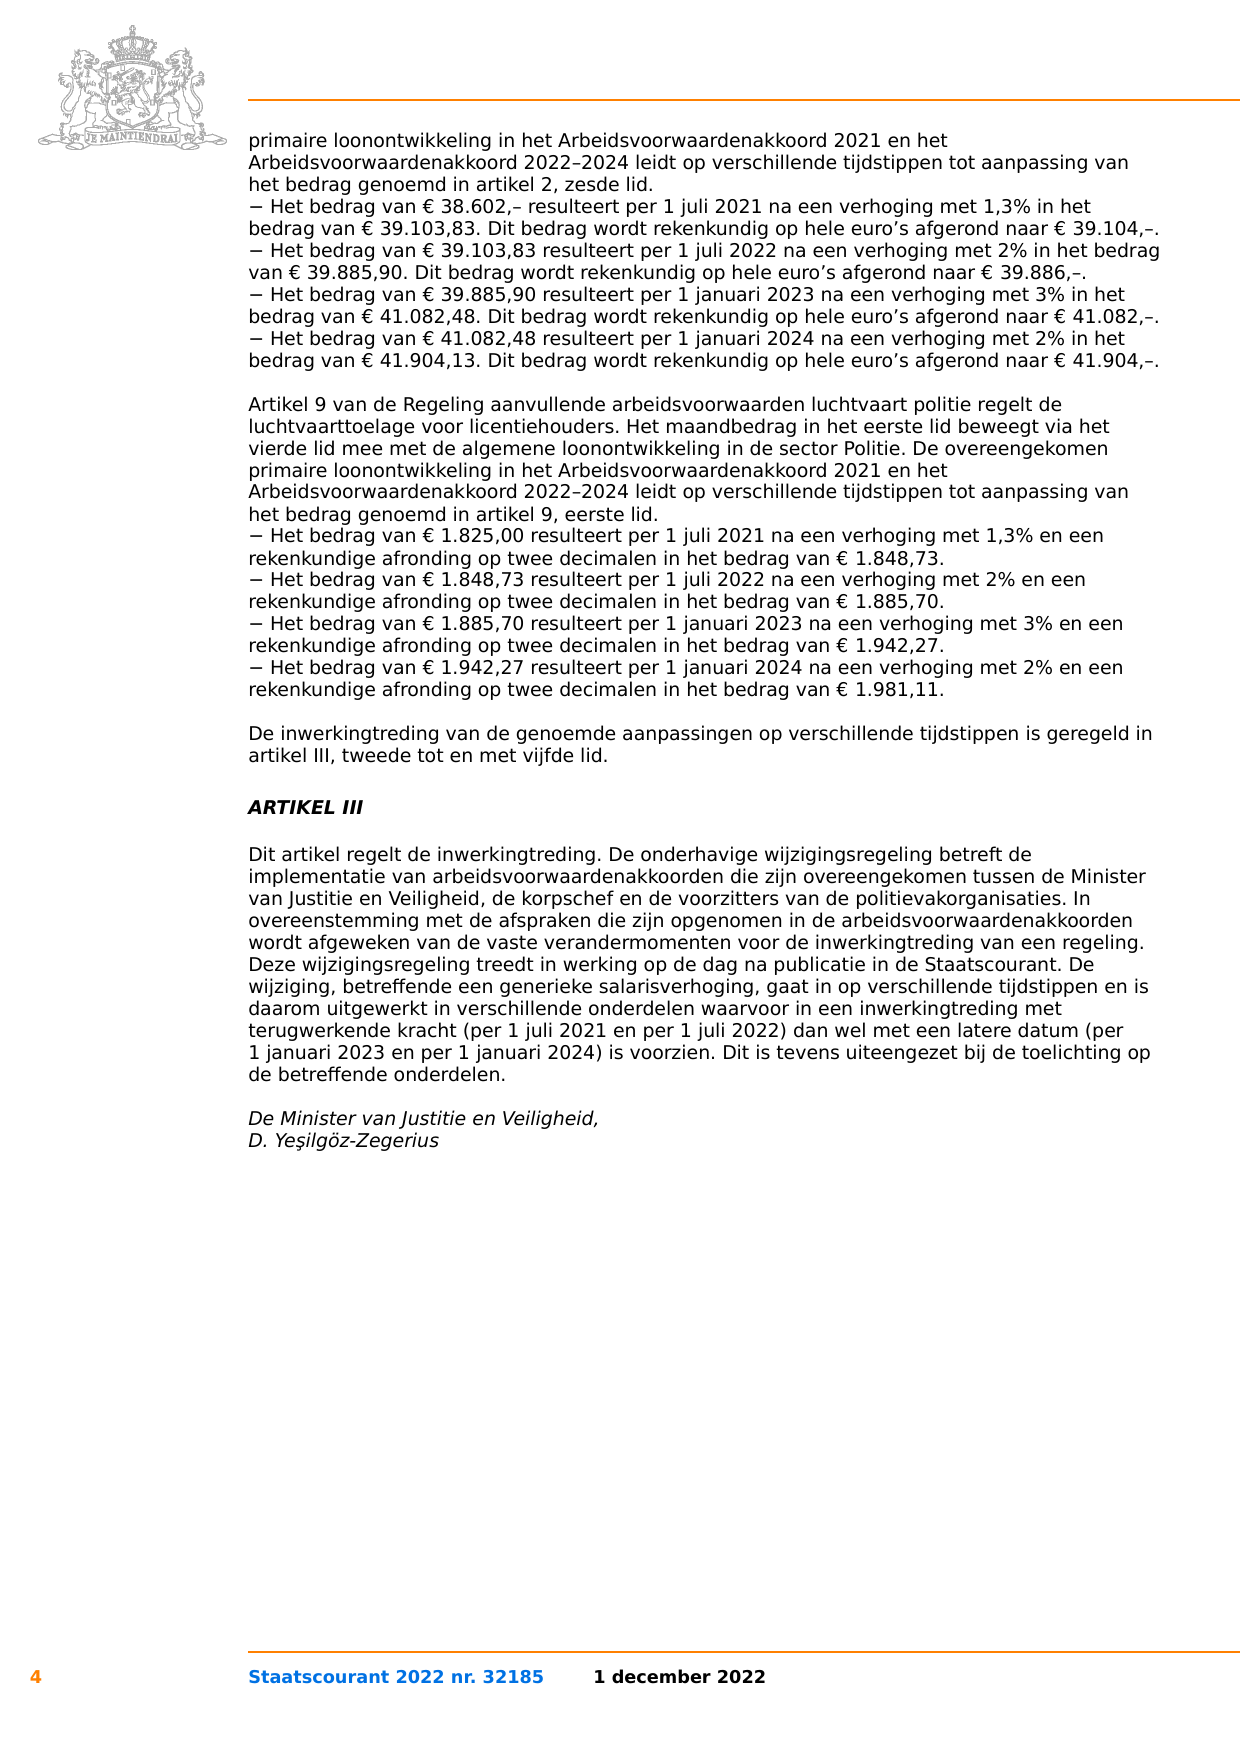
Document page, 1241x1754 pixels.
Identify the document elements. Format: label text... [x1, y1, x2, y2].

text − Het bedrag van € 1.825,00 resulteert per 1 juli 2021 na een verhoging met 1,3% en een rekenkundige afronding op twee decimalen in het bedrag van € 1.848,73. [248, 525, 1163, 569]
text − Het bedrag van € 38.602,– resulteert per 1 juli 2021 na een verhoging met 1,3% in het bedrag van € 39.103,83. Dit bedrag wordt rekenkundig op hele euro’s afgerond naar € 39.104,–. [248, 196, 1163, 240]
text − Het bedrag van € 41.082,48 resulteert per 1 januari 2024 na een verhoging met 2% in het bedrag van € 41.904,13. Dit bedrag wordt rekenkundig op hele euro’s afgerond naar € 41.904,–. [248, 328, 1163, 372]
text − Het bedrag van € 1.885,70 resulteert per 1 januari 2023 na een verhoging met 3% en een rekenkundige afronding op twee decimalen in het bedrag van € 1.942,27. [248, 613, 1163, 657]
text De Minister van Justitie en Veiligheid, D. Yeşilgöz-Zegerius [248, 1108, 1163, 1152]
text − Het bedrag van € 1.942,27 resulteert per 1 januari 2024 na een verhoging met 2% en een rekenkundige afronding op twee decimalen in het bedrag van € 1.981,11. [248, 657, 1163, 701]
text De inwerkingtreding van de genoemde aanpassingen op verschillende tijdstippen is geregeld in artikel III, tweede tot en met vijfde lid. [248, 723, 1163, 767]
text − Het bedrag van € 39.103,83 resulteert per 1 juli 2022 na een verhoging met 2% in het bedrag van € 39.885,90. Dit bedrag wordt rekenkundig op hele euro’s afgerond naar € 39.886,–. [248, 240, 1163, 284]
subtitle ARTIKEL III [248, 797, 1163, 819]
text Artikel 9 van de Regeling aanvullende arbeidsvoorwaarden luchtvaart politie regelt de luchtvaarttoelage voor licentiehouders. Het maandbedrag in het eerste lid beweegt via het vierde lid mee met de algemene loonontwikkeling in de sector Politie. De overeengekomen primaire loonontwikkeling in het Arbeidsvoorwaardenakkoord 2021 en het Arbeidsvoorwaardenakkoord 2022–2024 leidt op verschillende tijdstippen tot aanpassing van het bedrag genoemd in artikel 9, eerste lid. [248, 393, 1163, 525]
text Dit artikel regelt de inwerkingtreding. De onderhavige wijzigingsregeling betreft de implementatie van arbeidsvoorwaardenakkoorden die zijn overeengekomen tussen de Minister van Justitie en Veiligheid, de korpschef en de voorzitters van de politievakorganisaties. In overeenstemming met de afspraken die zijn opgenomen in de arbeidsvoorwaardenakkoorden wordt afgeweken van de vaste verandermomenten voor de inwerkingtreding van een regeling. Deze wijzigingsregeling treedt in werking op de dag na publicatie in de Staatscourant. De wijziging, betreffende een generieke salarisverhoging, gaat in op verschillende tijdstippen en is daarom uitgewerkt in verschillende onderdelen waarvoor in een inwerkingtreding met terugwerkende kracht (per 1 juli 2021 en per 1 juli 2022) dan wel met een latere datum (per 1 januari 2023 en per 1 januari 2024) is voorzien. Dit is tevens uiteengezet bij de toelichting op de betreffende onderdelen. [248, 844, 1163, 1086]
text primaire loonontwikkeling in het Arbeidsvoorwaardenakkoord 2021 en het Arbeidsvoorwaardenakkoord 2022–2024 leidt op verschillende tijdstippen tot aanpassing van het bedrag genoemd in artikel 2, zesde lid. [248, 130, 1163, 196]
text − Het bedrag van € 39.885,90 resulteert per 1 januari 2023 na een verhoging met 3% in het bedrag van € 41.082,48. Dit bedrag wordt rekenkundig op hele euro’s afgerond naar € 41.082,–. [248, 284, 1163, 328]
text − Het bedrag van € 1.848,73 resulteert per 1 juli 2022 na een verhoging met 2% en een rekenkundige afronding op twee decimalen in het bedrag van € 1.885,70. [248, 569, 1163, 613]
picture [38, 25, 227, 150]
